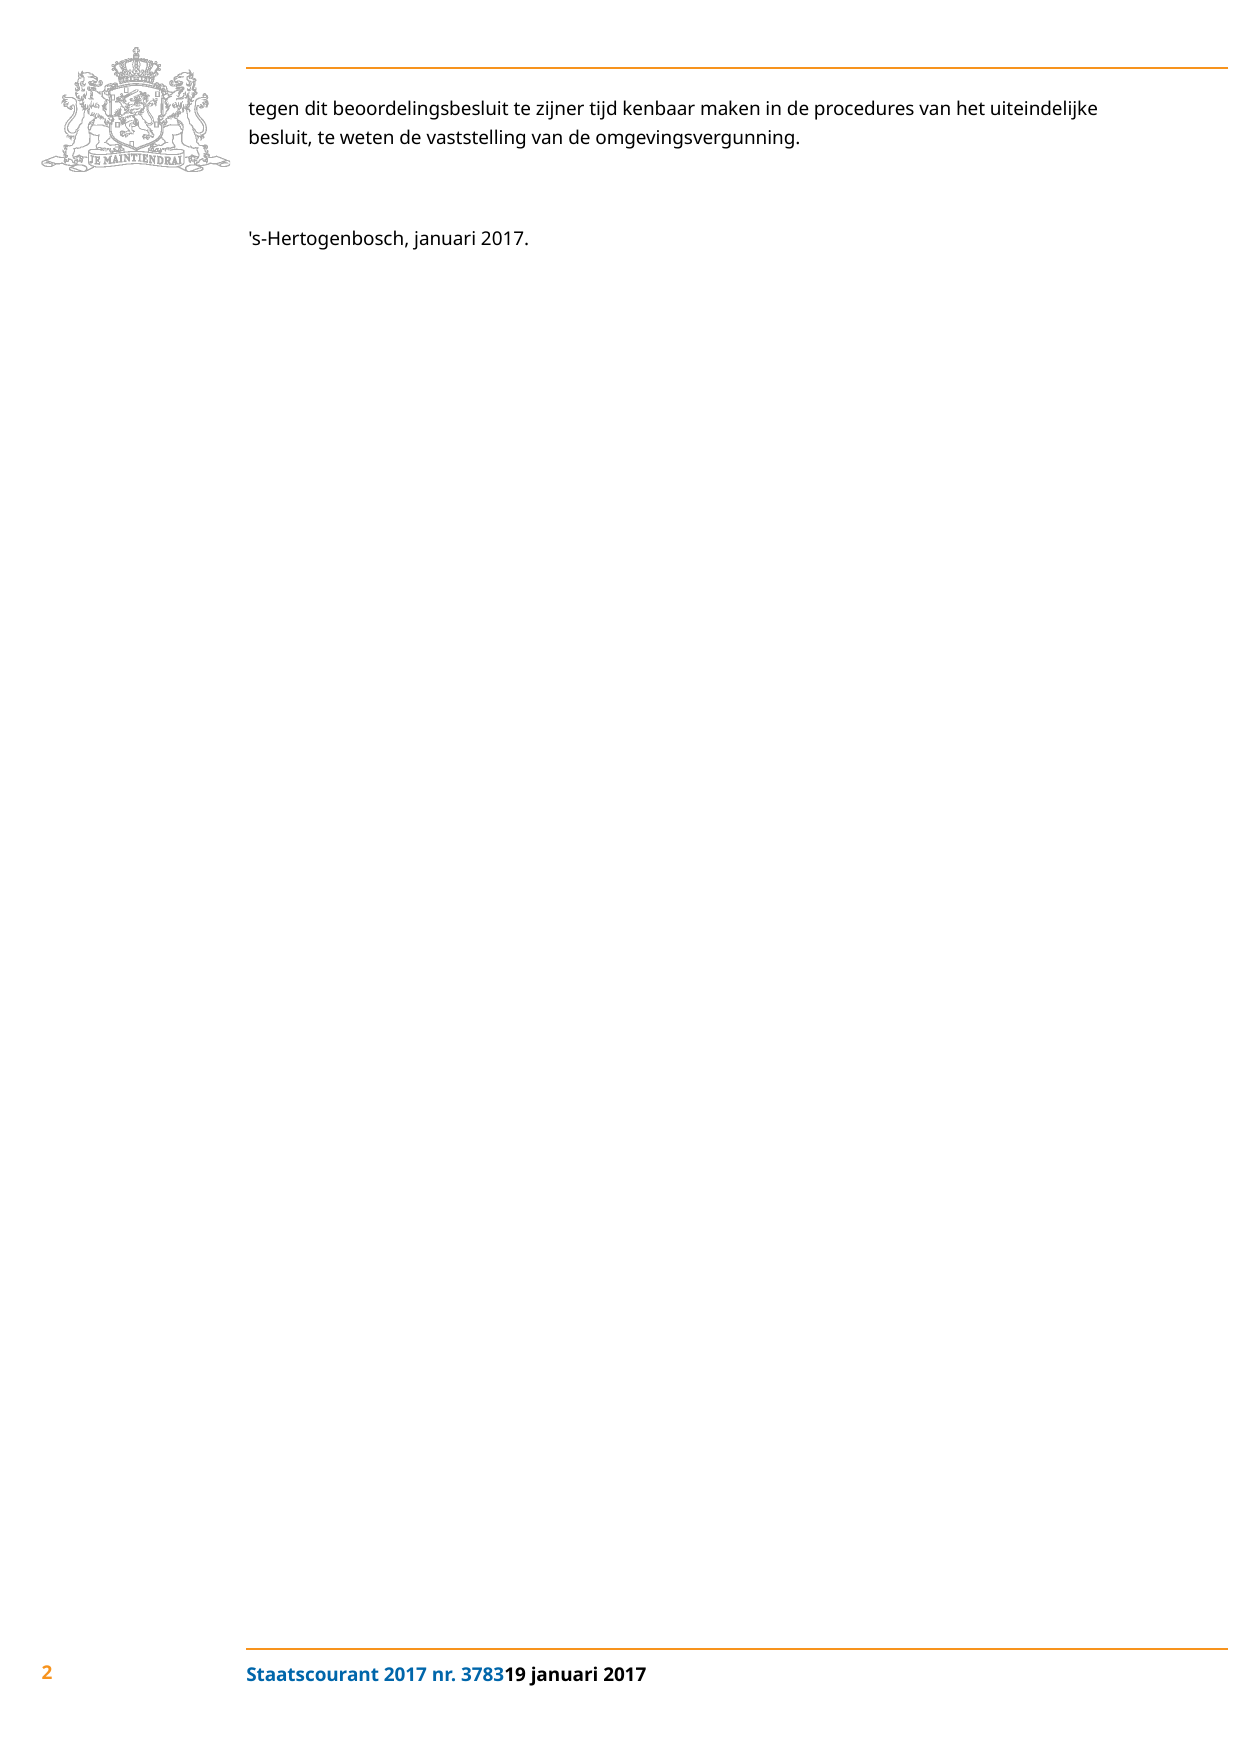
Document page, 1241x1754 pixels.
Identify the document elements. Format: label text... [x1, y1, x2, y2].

text tegen dit beoordelingsbesluit te zijner tijd kenbaar maken in de procedures van het uiteindelijke besluit, te weten de vaststelling van de omgevingsvergunning. [248, 95, 1152, 150]
text 's-Hertogenbosch, januari 2017. [248, 225, 1152, 251]
picture [41, 47, 231, 172]
